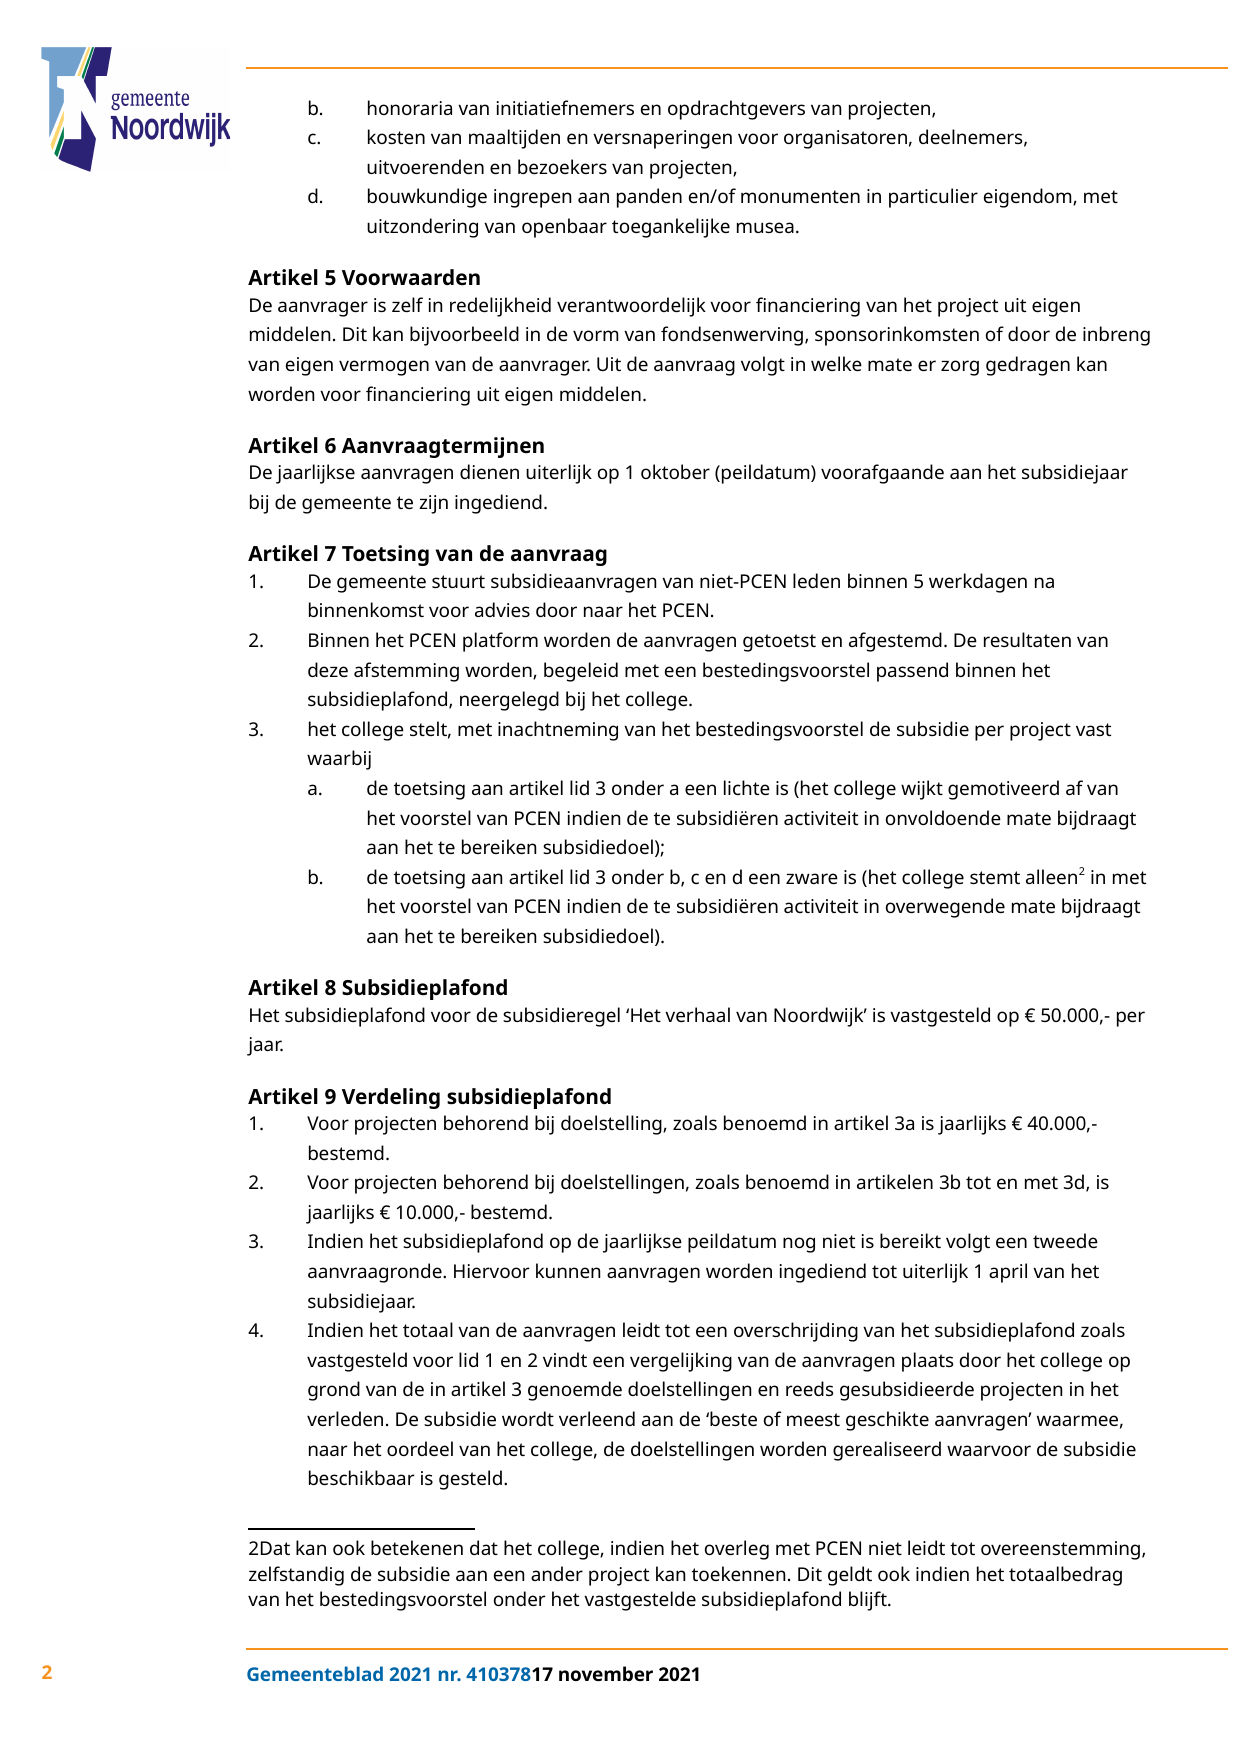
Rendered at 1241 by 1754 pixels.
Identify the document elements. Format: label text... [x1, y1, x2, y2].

list Indien het totaal van de aanvragen leidt tot een overschrijding van het subsidieplafond zoals vastgesteld voor lid 1 en 2 vindt een vergelijking van de aanvragen plaats door het college op grond van de in artikel 3 genoemde doelstellingen en reeds gesubsidieerde projecten in het verleden. De subsidie wordt verleend aan de ‘beste of meest geschikte aanvragen’ waarmee, naar het oordeel van het college, de doelstellingen worden gerealiseerd waarvoor de subsidie beschikbaar is gesteld. [248, 1317, 1152, 1491]
list de toetsing aan artikel lid 3 onder a een lichte is (het college wijkt gemotiveerd af van het voorstel van PCEN indien de te subsidiëren activiteit in onvoldoende mate bijdraagt aan het te bereiken subsidiedoel); [307, 775, 1152, 860]
list Binnen het PCEN platform worden de aanvragen getoetst en afgestemd. De resultaten van deze afstemming worden, begeleid met een bestedingsvoorstel passend binnen het subsidieplafond, neergelegd bij het college. [248, 627, 1152, 712]
list Voor projecten behorend bij doelstellingen, zoals benoemd in artikelen 3b tot en met 3d, is jaarlijks € 10.000,- bestemd. [248, 1169, 1152, 1225]
text Het subsidieplafond voor de subsidieregel ‘Het verhaal van Noordwijk’ is vastgesteld op € 50.000,- per jaar. [248, 1002, 1152, 1057]
text Artikel 7 Toetsing van de aanvraag [248, 539, 1152, 568]
picture [41, 47, 231, 172]
list het college stelt, met inachtneming van het bestedingsvoorstel de subsidie per project vast waarbij [248, 716, 1152, 771]
text Artikel 5 Voorwaarden [248, 263, 1152, 292]
list Indien het subsidieplafond op de jaarlijkse peildatum nog niet is bereikt volgt een tweede aanvraagronde. Hiervoor kunnen aanvragen worden ingediend tot uiterlijk 1 april van het subsidiejaar. [248, 1229, 1152, 1313]
text De aanvrager is zelf in redelijkheid verantwoordelijk voor financiering van het project uit eigen middelen. Dit kan bijvoorbeeld in de vorm van fondsenwerving, sponsorinkomsten of door de inbreng van eigen vermogen van de aanvrager. Uit de aanvraag volgt in welke mate er zorg gedragen kan worden voor financiering uit eigen middelen. [248, 292, 1152, 406]
text Artikel 6 Aanvraagtermijnen [248, 431, 1152, 459]
list Dat kan ook betekenen dat het college, indien het overleg met PCEN niet leidt tot overeenstemming, zelfstandig de subsidie aan een ander project kan toekennen. Dit geldt ook indien het totaalbedrag van het bestedingsvoorstel onder het vastgestelde subsidieplafond blijft. [248, 1535, 1152, 1612]
list bouwkundige ingrepen aan panden en/of monumenten in particulier eigendom, met uitzondering van openbaar toegankelijke musea. [307, 183, 1152, 239]
list kosten van maaltijden en versnaperingen voor organisatoren, deelnemers, uitvoerenden en bezoekers van projecten, [307, 124, 1152, 180]
list honoraria van initiatiefnemers en opdrachtgevers van projecten, [307, 95, 1152, 121]
list de toetsing aan artikel lid 3 onder b, c en d een zware is (het college stemt alleen in met het voorstel van PCEN indien de te subsidiëren activiteit in overwegende mate bijdraagt aan het te bereiken subsidiedoel). [307, 864, 1152, 949]
text Artikel 8 Subsidieplafond [248, 973, 1152, 1002]
text Artikel 9 Verdeling subsidieplafond [248, 1082, 1152, 1110]
list Voor projecten behorend bij doelstelling, zoals benoemd in artikel 3a is jaarlijks € 40.000,- bestemd. [248, 1110, 1152, 1166]
text De jaarlijkse aanvragen dienen uiterlijk op 1 oktober (peildatum) voorafgaande aan het subsidiejaar bij de gemeente te zijn ingediend. [248, 459, 1152, 515]
list De gemeente stuurt subsidieaanvragen van niet-PCEN leden binnen 5 werkdagen na binnenkomst voor advies door naar het PCEN. [248, 568, 1152, 623]
